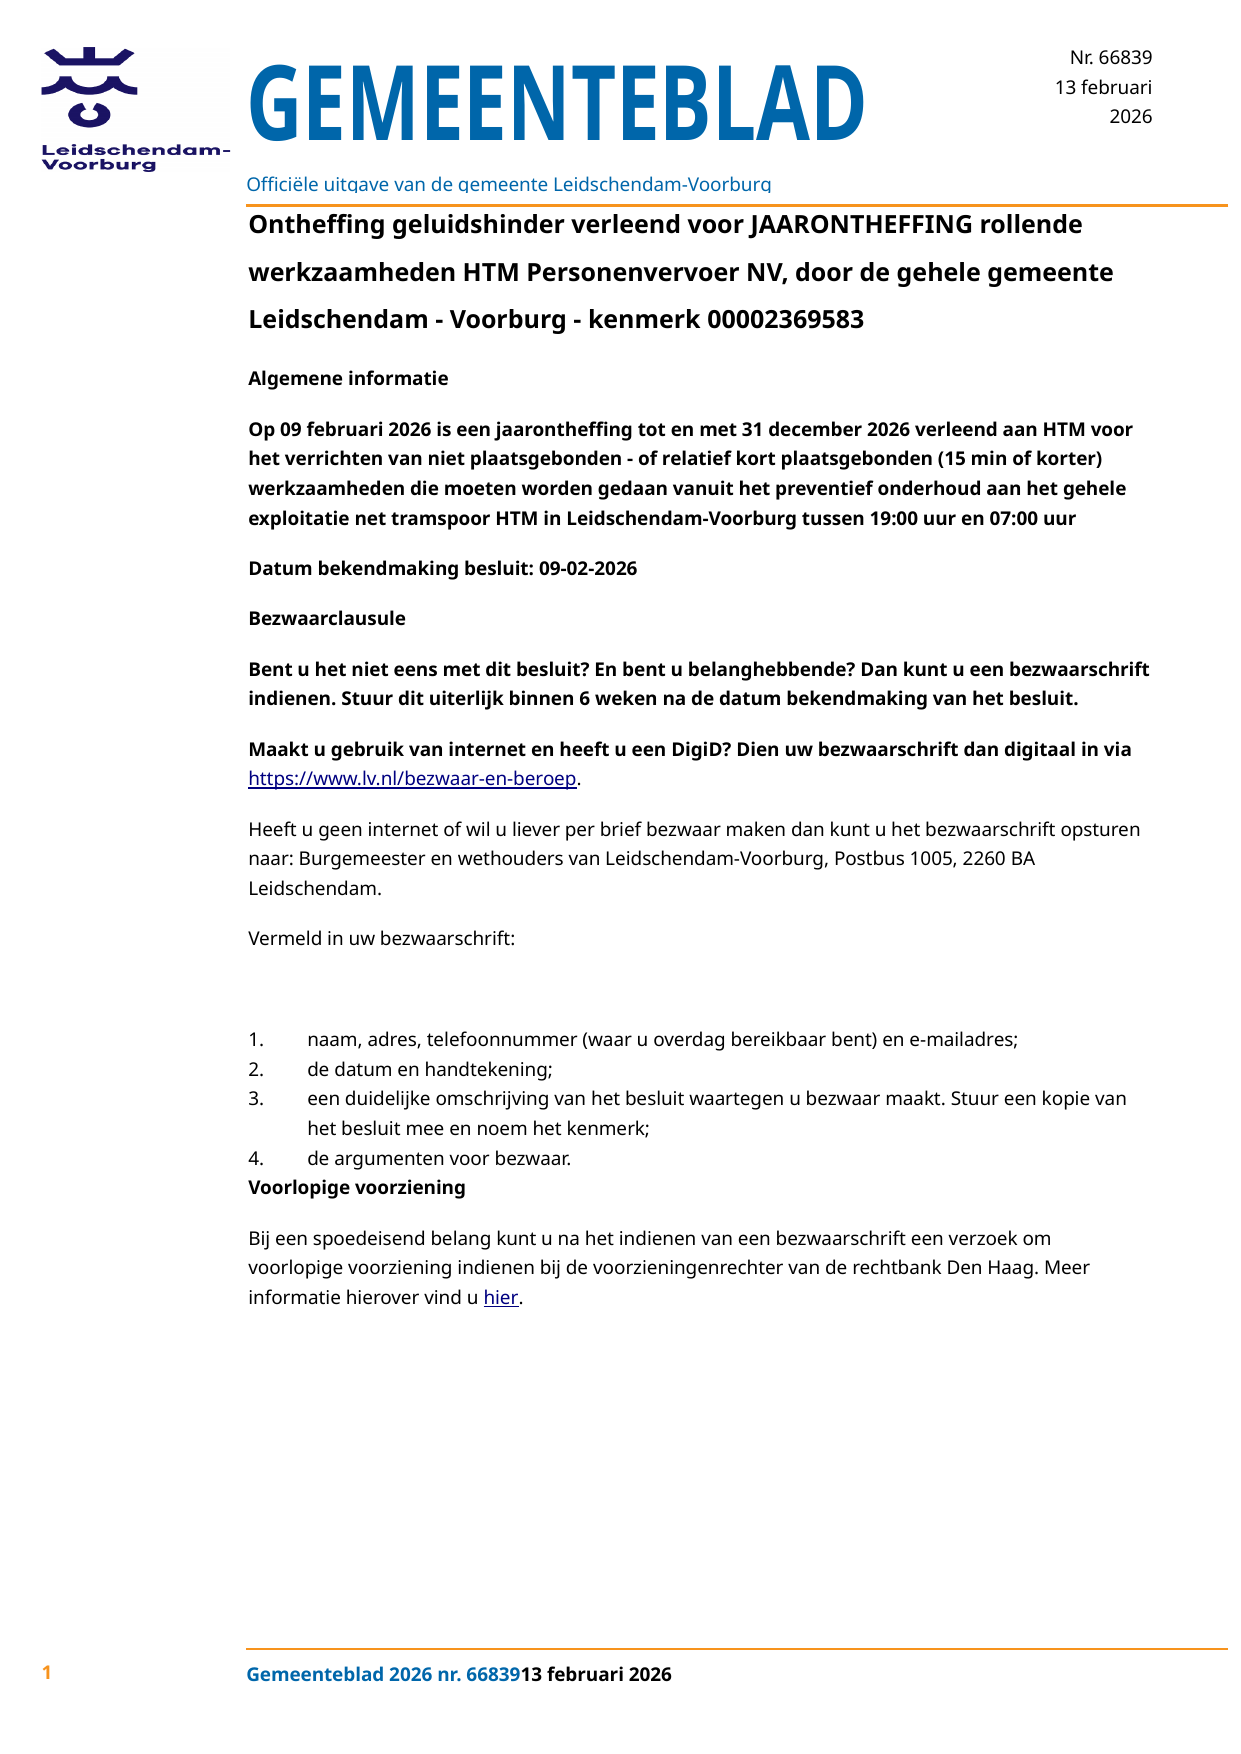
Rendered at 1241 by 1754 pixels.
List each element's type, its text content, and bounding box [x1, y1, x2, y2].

text Bij een spoedeisend belang kunt u na het indienen van een bezwaarschrift een verzoek om voorlopige voorziening indienen bij de voorzieningenrechter van de rechtbank Den Haag. Meer informatie hierover vind u hier. [248, 1225, 1152, 1309]
text Bezwaarclausule [248, 606, 1152, 631]
text Datum bekendmaking besluit: 09-02-2026 [248, 555, 1152, 581]
text Vermeld in uw bezwaarschrift: [248, 926, 1152, 951]
list de argumenten voor bezwaar. [248, 1145, 1152, 1170]
text Bent u het niet eens met dit besluit? En bent u belanghebbende? Dan kunt u een bezwaarschrift indienen. Stuur dit uiterlijk binnen 6 weken na de datum bekendmaking van het besluit. [248, 656, 1152, 711]
list een duidelijke omschrijving van het besluit waartegen u bezwaar maakt. Stuur een kopie van het besluit mee en noem het kenmerk; [248, 1086, 1152, 1141]
text Maakt u gebruik van internet en heeft u een DigiD? Dien uw bezwaarschrift dan digitaal in via https://www.lv.nl/bezwaar-en-beroep. [248, 736, 1152, 791]
list de datum en handtekening; [248, 1056, 1152, 1082]
text Op 09 februari 2026 is een jaarontheffing tot en met 31 december 2026 verleend aan HTM voor het verrichten van niet plaatsgebonden - of relatief kort plaatsgebonden (15 min of korter) werkzaamheden die moeten worden gedaan vanuit het preventief onderhoud aan het gehele exploitatie net tramspoor HTM in Leidschendam-Voorburg tussen 19:00 uur en 07:00 uur [248, 416, 1152, 530]
text Voorlopige voorziening [248, 1174, 1152, 1200]
picture [41, 47, 231, 172]
text Ontheffing geluidshinder verleend voor JAARONTHEFFING rollende werkzaamheden HTM Personenvervoer NV, door de gehele gemeente Leidschendam - Voorburg - kenmerk 00002369583 [248, 207, 1152, 336]
text Algemene informatie [248, 366, 1152, 391]
text Heeft u geen internet of wil u liever per brief bezwaar maken dan kunt u het bezwaarschrift opsturen naar: Burgemeester en wethouders van Leidschendam-Voorburg, Postbus 1005, 2260 BA Leidschendam. [248, 816, 1152, 901]
list naam, adres, telefoonnummer (waar u overdag bereikbaar bent) en e-mailadres; [248, 1026, 1152, 1052]
